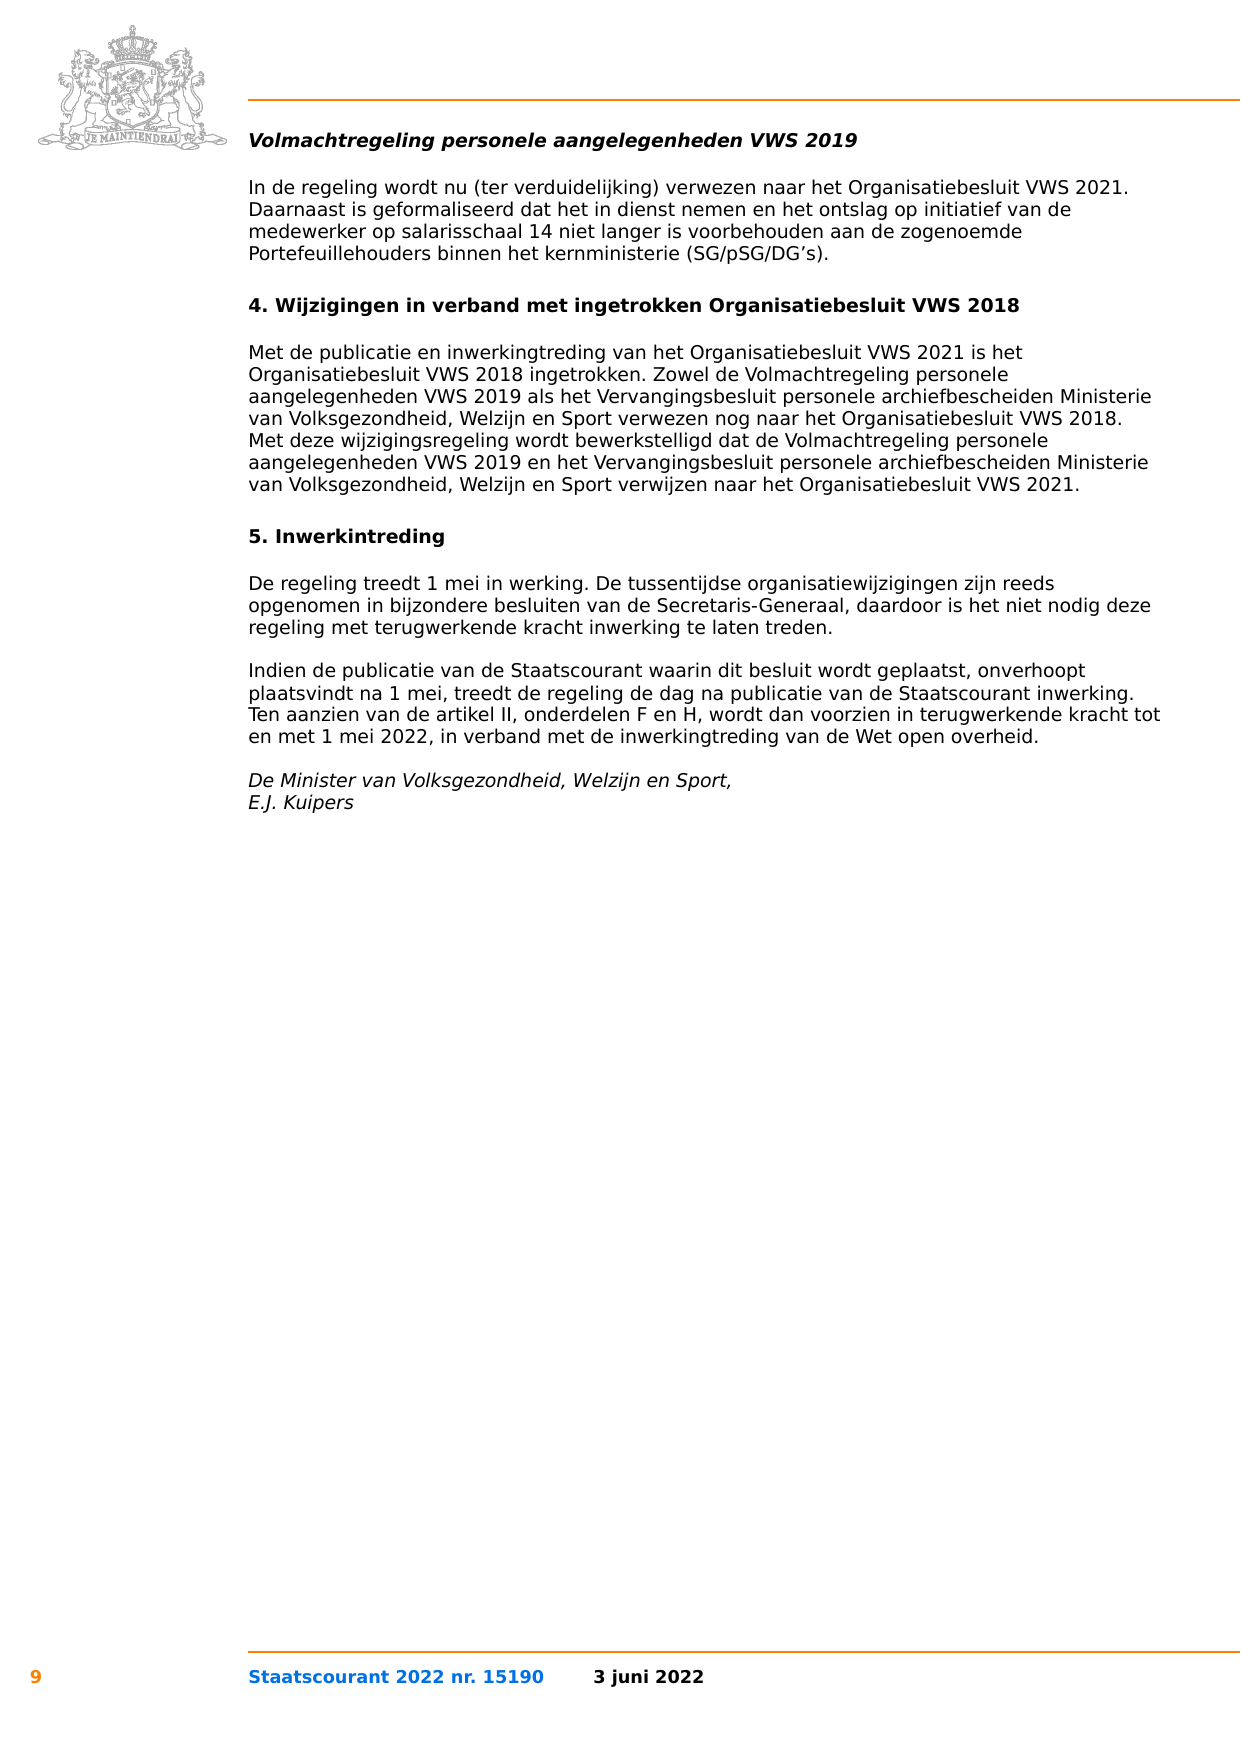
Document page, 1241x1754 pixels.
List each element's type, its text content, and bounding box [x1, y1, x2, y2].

text De regeling treedt 1 mei in werking. De tussentijdse organisatiewijzigingen zijn reeds opgenomen in bijzondere besluiten van de Secretaris-Generaal, daardoor is het niet nodig deze regeling met terugwerkende kracht inwerking te laten treden. [248, 573, 1163, 638]
subtitle 4. Wijzigingen in verband met ingetrokken Organisatiebesluit VWS 2018 [248, 295, 1163, 317]
text Met de publicatie en inwerkingtreding van het Organisatiebesluit VWS 2021 is het Organisatiebesluit VWS 2018 ingetrokken. Zowel de Volmachtregeling personele aangelegenheden VWS 2019 als het Vervangingsbesluit personele archiefbescheiden Ministerie van Volksgezondheid, Welzijn en Sport verwezen nog naar het Organisatiebesluit VWS 2018. Met deze wijzigingsregeling wordt bewerkstelligd dat de Volmachtregeling personele aangelegenheden VWS 2019 en het Vervangingsbesluit personele archiefbescheiden Ministerie van Volksgezondheid, Welzijn en Sport verwijzen naar het Organisatiebesluit VWS 2021. [248, 342, 1163, 496]
subtitle 5. Inwerkintreding [248, 526, 1163, 548]
text De Minister van Volksgezondheid, Welzijn en Sport, E.J. Kuipers [248, 770, 1163, 814]
text In de regeling wordt nu (ter verduidelijking) verwezen naar het Organisatiebesluit VWS 2021. Daarnaast is geformaliseerd dat het in dienst nemen en het ontslag op initiatief van de medewerker op salarisschaal 14 niet langer is voorbehouden aan de zogenoemde Portefeuillehouders binnen het kernministerie (SG/pSG/DG’s). [248, 177, 1163, 265]
subtitle Volmachtregeling personele aangelegenheden VWS 2019 [248, 130, 1163, 152]
text Indien de publicatie van de Staatscourant waarin dit besluit wordt geplaatst, onverhoopt plaatsvindt na 1 mei, treedt de regeling de dag na publicatie van de Staatscourant inwerking. Ten aanzien van de artikel II, onderdelen F en H, wordt dan voorzien in terugwerkende kracht tot en met 1 mei 2022, in verband met de inwerkingtreding van de Wet open overheid. [248, 660, 1163, 748]
picture [38, 25, 227, 150]
